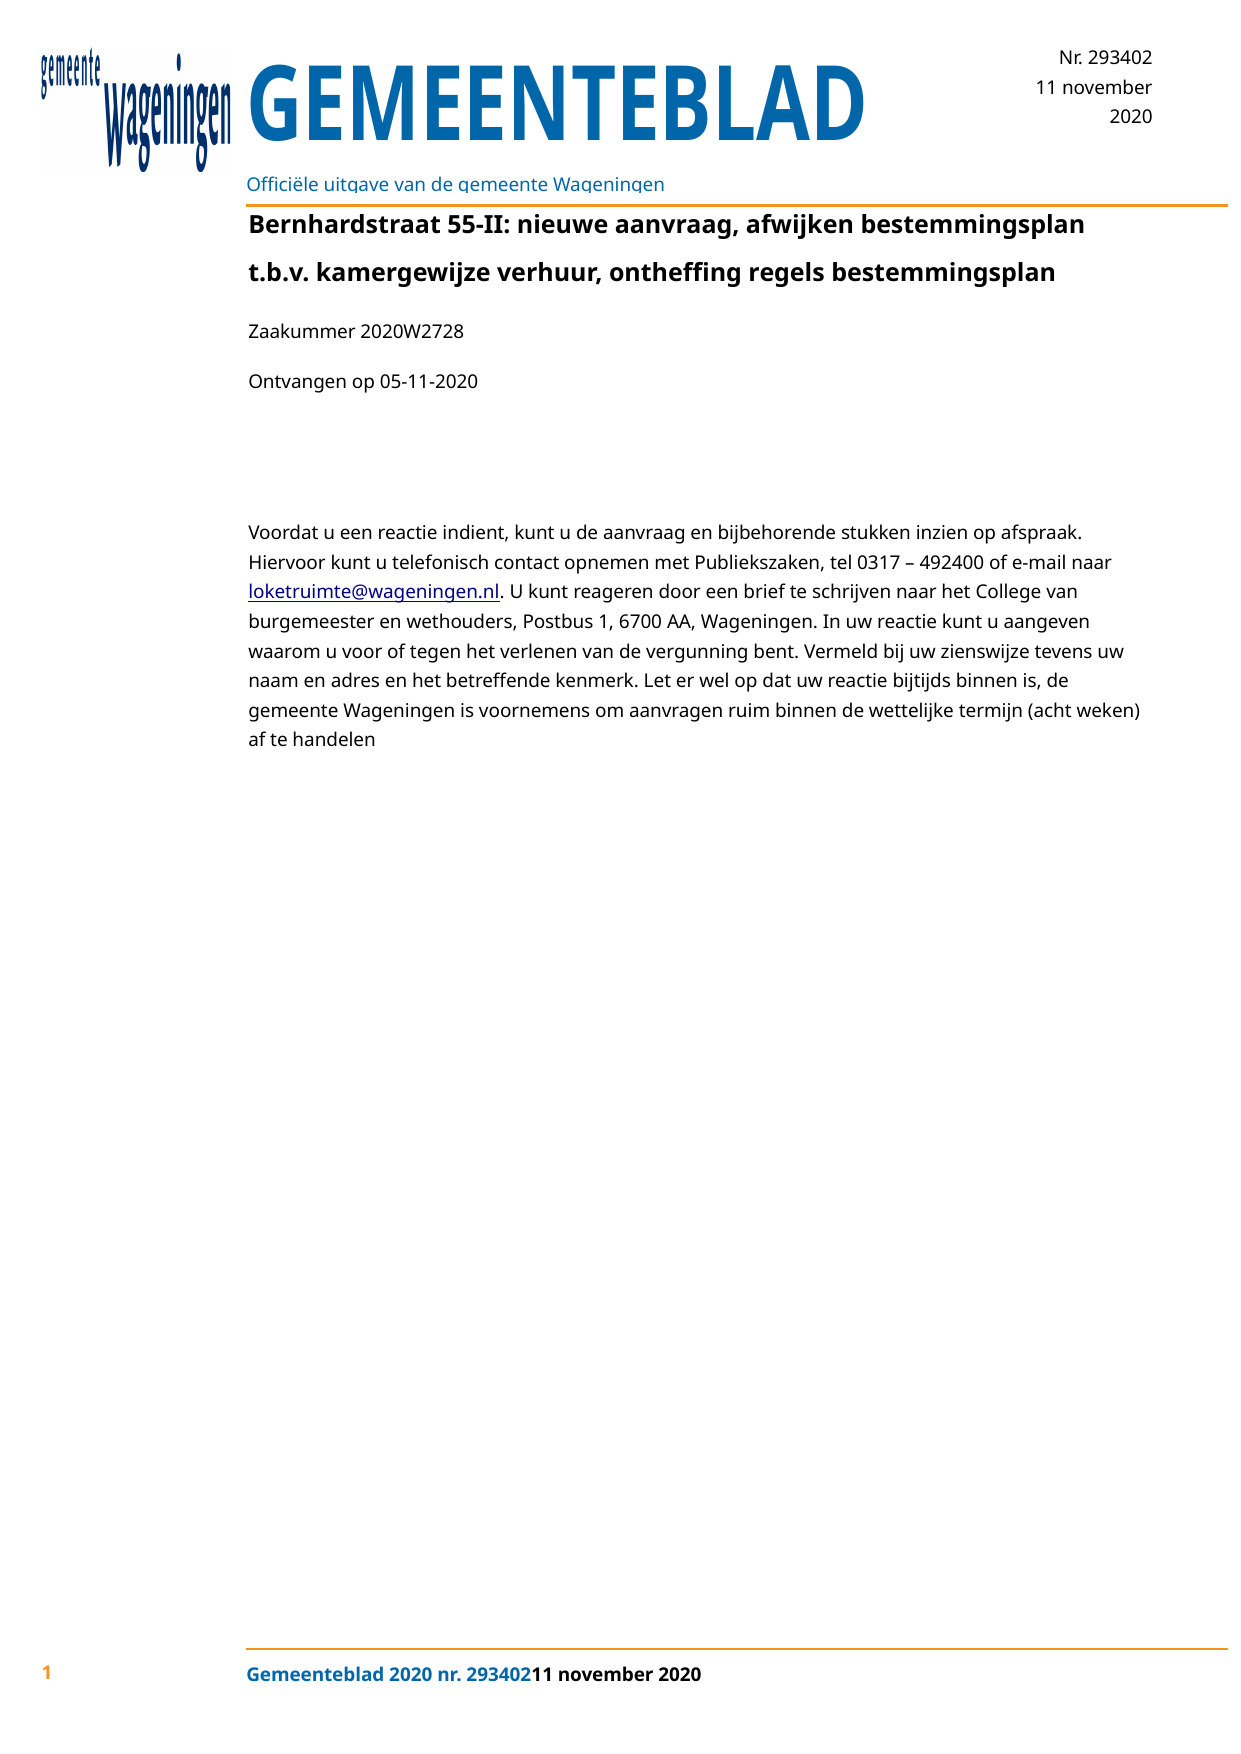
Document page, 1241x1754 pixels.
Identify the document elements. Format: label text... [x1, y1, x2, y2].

text Ontvangen op 05-11-2020 [248, 368, 1152, 394]
text Bernhardstraat 55-II: nieuwe aanvraag, afwijken bestemmingsplan t.b.v. kamergewijze verhuur, ontheffing regels bestemmingsplan [248, 207, 1152, 288]
text Voordat u een reactie indient, kunt u de aanvraag en bijbehorende stukken inzien op afspraak. Hiervoor kunt u telefonisch contact opnemen met Publiekszaken, tel 0317 – 492400 of e-mail naar loketruimte@wageningen.nl. U kunt reageren door een brief te schrijven naar het College van burgemeester en wethouders, Postbus 1, 6700 AA, Wageningen. In uw reactie kunt u aangeven waarom u voor of tegen het verlenen van de vergunning bent. Vermeld bij uw zienswijze tevens uw naam en adres en het betreffende kenmerk. Let er wel op dat uw reactie bijtijds binnen is, de gemeente Wageningen is voornemens om aanvragen ruim binnen de wettelijke termijn (acht weken) af te handelen [248, 519, 1152, 752]
text Zaakummer 2020W2728 [248, 318, 1152, 344]
picture [41, 47, 231, 172]
